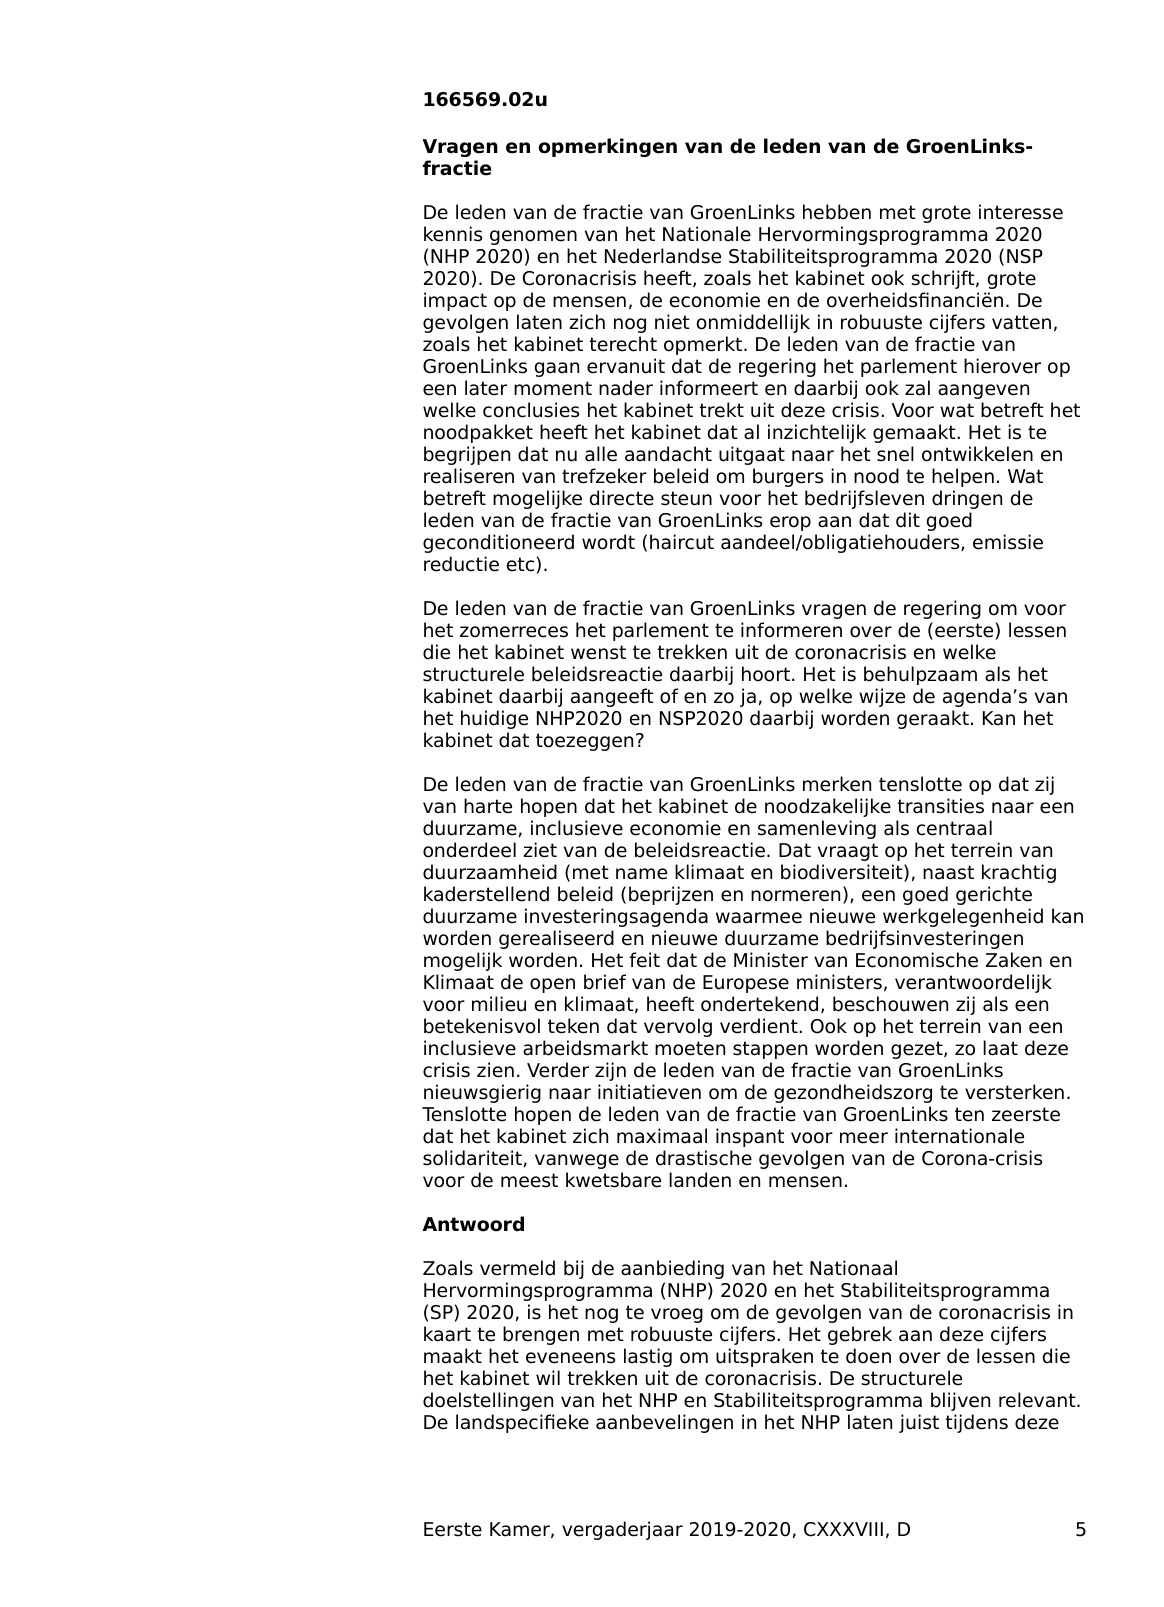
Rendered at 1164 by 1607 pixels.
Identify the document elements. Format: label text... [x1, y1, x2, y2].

subtitle Vragen en opmerkingen van de leden van de GroenLinks-fractie [422, 136, 1087, 180]
subtitle Antwoord [422, 1214, 1087, 1236]
text De leden van de fractie van GroenLinks hebben met grote interesse kennis genomen van het Nationale Hervormingsprogramma 2020 (NHP 2020) en het Nederlandse Stabiliteitsprogramma 2020 (NSP 2020). De Coronacrisis heeft, zoals het kabinet ook schrijft, grote impact op de mensen, de economie en de overheidsfinanciën. De gevolgen laten zich nog niet onmiddellijk in robuuste cijfers vatten, zoals het kabinet terecht opmerkt. De leden van de fractie van GroenLinks gaan ervanuit dat de regering het parlement hierover op een later moment nader informeert en daarbij ook zal aangeven welke conclusies het kabinet trekt uit deze crisis. Voor wat betreft het noodpakket heeft het kabinet dat al inzichtelijk gemaakt. Het is te begrijpen dat nu alle aandacht uitgaat naar het snel ontwikkelen en realiseren van trefzeker beleid om burgers in nood te helpen. Wat betreft mogelijke directe steun voor het bedrijfsleven dringen de leden van de fractie van GroenLinks erop aan dat dit goed geconditioneerd wordt (haircut aandeel/obligatiehouders, emissie reductie etc). [422, 202, 1087, 576]
subtitle 166569.02u [422, 89, 1087, 111]
text Zoals vermeld bij de aanbieding van het Nationaal Hervormingsprogramma (NHP) 2020 en het Stabiliteitsprogramma (SP) 2020, is het nog te vroeg om de gevolgen van de coronacrisis in kaart te brengen met robuuste cijfers. Het gebrek aan deze cijfers maakt het eveneens lastig om uitspraken te doen over de lessen die het kabinet wil trekken uit de coronacrisis. De structurele doelstellingen van het NHP en Stabiliteitsprogramma blijven relevant. De landspecifieke aanbevelingen in het NHP laten juist tijdens deze [422, 1258, 1087, 1434]
text De leden van de fractie van GroenLinks vragen de regering om voor het zomerreces het parlement te informeren over de (eerste) lessen die het kabinet wenst te trekken uit de coronacrisis en welke structurele beleidsreactie daarbij hoort. Het is behulpzaam als het kabinet daarbij aangeeft of en zo ja, op welke wijze de agenda’s van het huidige NHP2020 en NSP2020 daarbij worden geraakt. Kan het kabinet dat toezeggen? [422, 598, 1087, 752]
text De leden van de fractie van GroenLinks merken tenslotte op dat zij van harte hopen dat het kabinet de noodzakelijke transities naar een duurzame, inclusieve economie en samenleving als centraal onderdeel ziet van de beleidsreactie. Dat vraagt op het terrein van duurzaamheid (met name klimaat en biodiversiteit), naast krachtig kaderstellend beleid (beprijzen en normeren), een goed gerichte duurzame investeringsagenda waarmee nieuwe werkgelegenheid kan worden gerealiseerd en nieuwe duurzame bedrijfsinvesteringen mogelijk worden. Het feit dat de Minister van Economische Zaken en Klimaat de open brief van de Europese ministers, verantwoordelijk voor milieu en klimaat, heeft ondertekend, beschouwen zij als een betekenisvol teken dat vervolg verdient. Ook op het terrein van een inclusieve arbeidsmarkt moeten stappen worden gezet, zo laat deze crisis zien. Verder zijn de leden van de fractie van GroenLinks nieuwsgierig naar initiatieven om de gezondheidszorg te versterken. Tenslotte hopen de leden van de fractie van GroenLinks ten zeerste dat het kabinet zich maximaal inspant voor meer internationale solidariteit, vanwege de drastische gevolgen van de Corona-crisis voor de meest kwetsbare landen en mensen. [422, 774, 1087, 1192]
